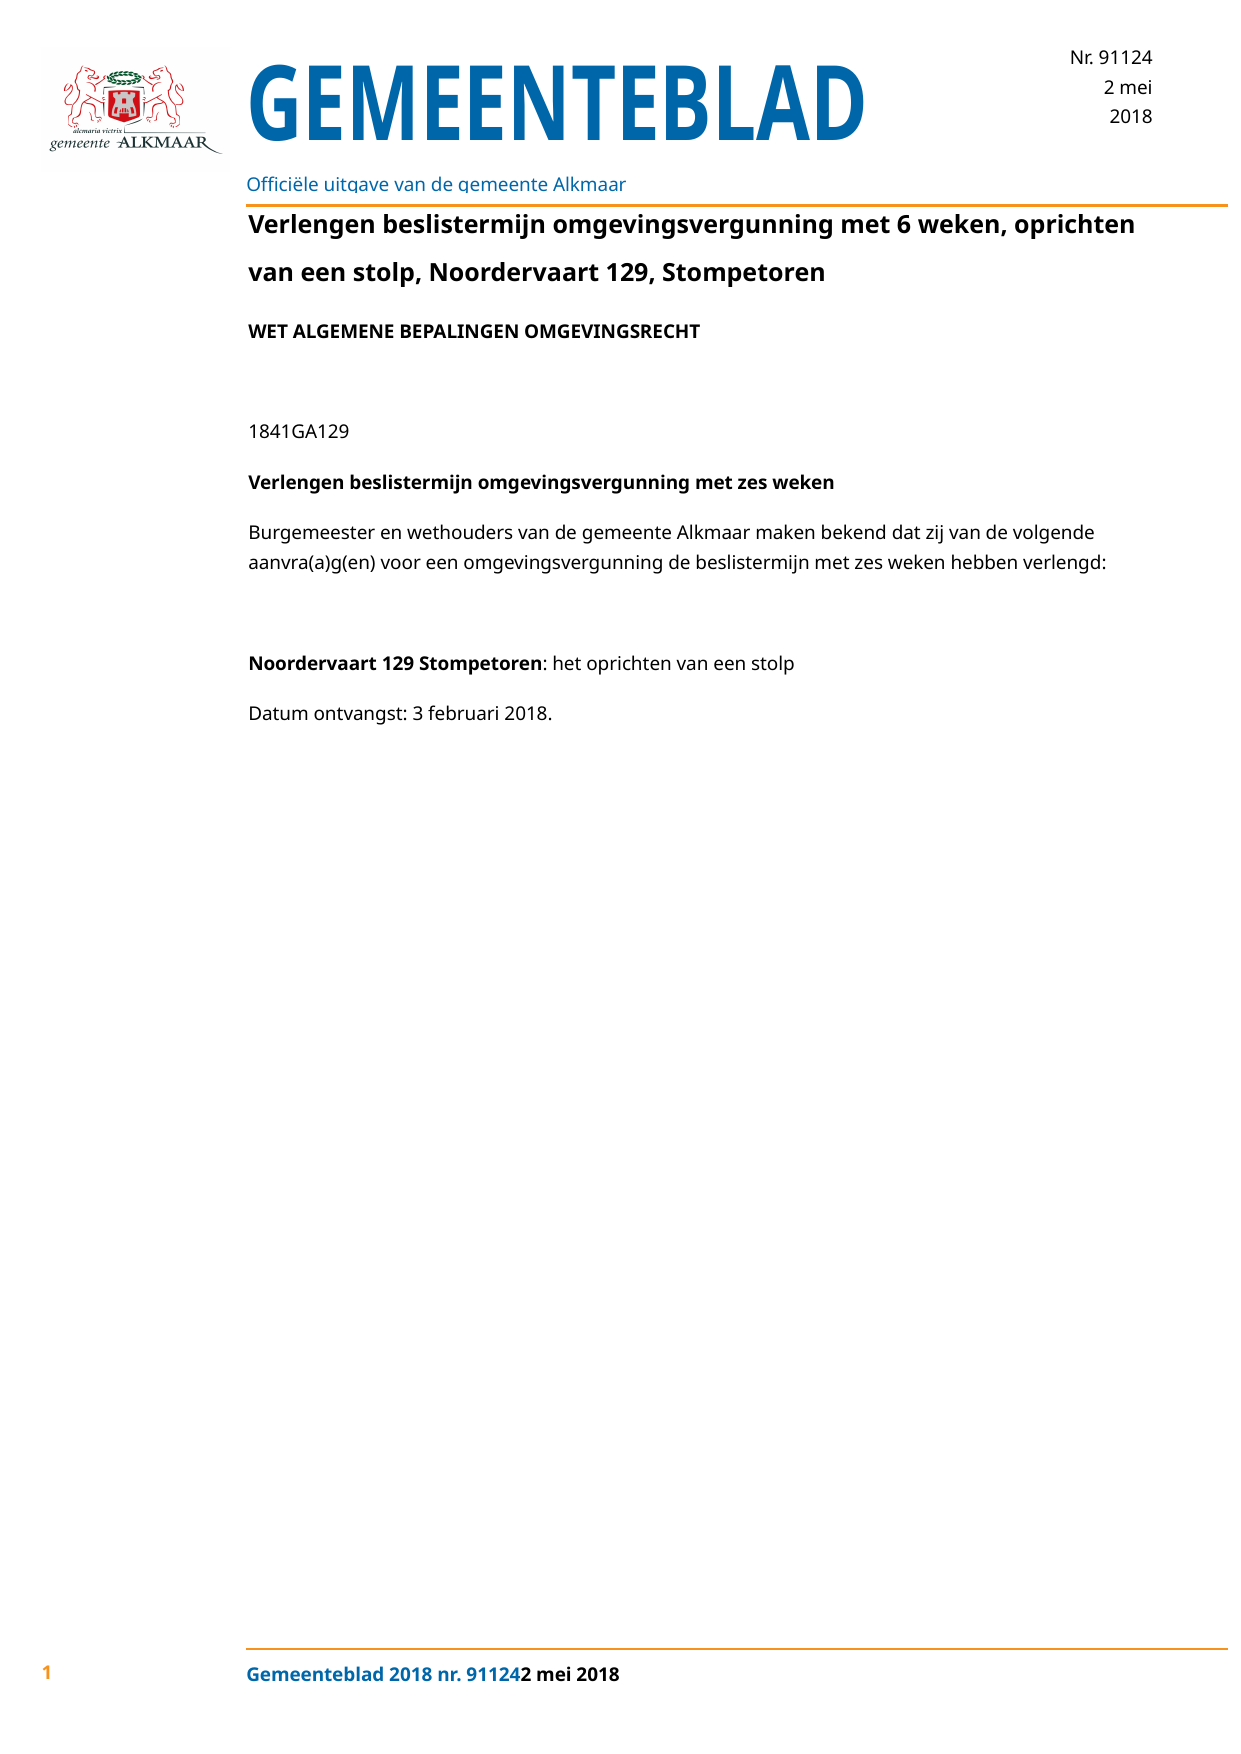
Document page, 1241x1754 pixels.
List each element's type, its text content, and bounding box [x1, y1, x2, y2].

text 1841GA129 [248, 419, 1152, 444]
text Burgemeester en wethouders van de gemeente Alkmaar maken bekend dat zij van de volgende aanvra(a)g(en) voor een omgevingsvergunning de beslistermijn met zes weken hebben verlengd: [248, 519, 1152, 575]
text WET ALGEMENE BEPALINGEN OMGEVINGSRECHT [248, 318, 1152, 344]
text Verlengen beslistermijn omgevingsvergunning met 6 weken, oprichten van een stolp, Noordervaart 129, Stompetoren [248, 207, 1152, 288]
text Datum ontvangst: 3 februari 2018. [248, 700, 1152, 726]
picture [41, 47, 231, 172]
text Noordervaart 129 Stompetoren: het oprichten van een stolp [248, 650, 1152, 676]
text Verlengen beslistermijn omgevingsvergunning met zes weken [248, 469, 1152, 495]
